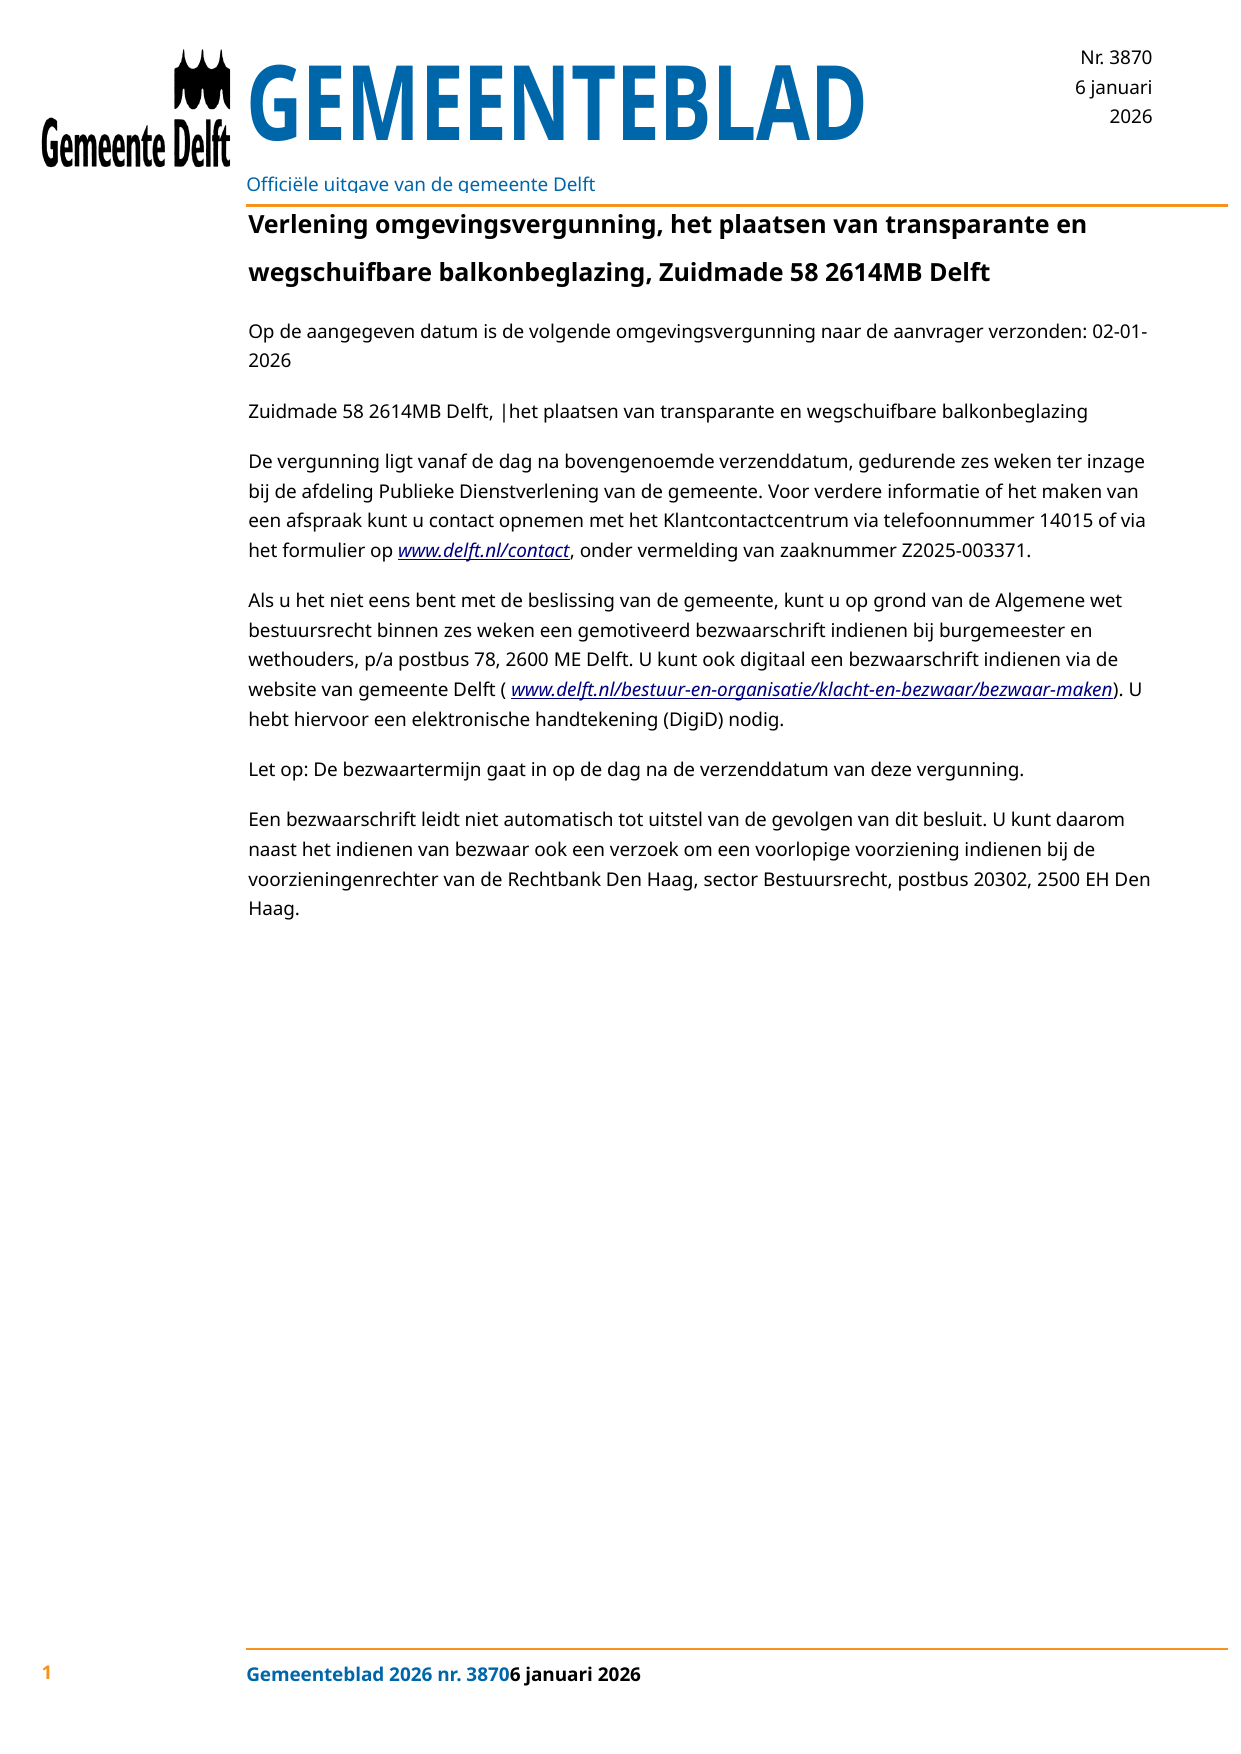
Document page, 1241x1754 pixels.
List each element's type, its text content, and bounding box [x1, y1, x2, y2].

text Zuidmade 58 2614MB Delft, |het plaatsen van transparante en wegschuifbare balkonbeglazing [248, 398, 1152, 424]
text Als u het niet eens bent met de beslissing van de gemeente, kunt u op grond van de Algemene wet bestuursrecht binnen zes weken een gemotiveerd bezwaarschrift indienen bij burgemeester en wethouders, p/a postbus 78, 2600 ME Delft. U kunt ook digitaal een bezwaarschrift indienen via de website van gemeente Delft ( www.delft.nl/bestuur-en-organisatie/klacht-en-bezwaar/bezwaar-maken). U hebt hiervoor een elektronische handtekening (DigiD) nodig. [248, 587, 1152, 732]
text Verlening omgevingsvergunning, het plaatsen van transparante en wegschuifbare balkonbeglazing, Zuidmade 58 2614MB Delft [248, 207, 1152, 288]
text Let op: De bezwaartermijn gaat in op de dag na de verzenddatum van deze vergunning. [248, 756, 1152, 782]
text De vergunning ligt vanaf de dag na bovengenoemde verzenddatum, gedurende zes weken ter inzage bij de afdeling Publieke Dienstverlening van de gemeente. Voor verdere informatie of het maken van een afspraak kunt u contact opnemen met het Klantcontactcentrum via telefoonnummer 14015 of via het formulier op www.delft.nl/contact, onder vermelding van zaaknummer Z2025-003371. [248, 448, 1152, 563]
text Een bezwaarschrift leidt niet automatisch tot uitstel van de gevolgen van dit besluit. U kunt daarom naast het indienen van bezwaar ook een verzoek om een voorlopige voorziening indienen bij de voorzieningenrechter van de Rechtbank Den Haag, sector Bestuursrecht, postbus 20302, 2500 EH Den Haag. [248, 807, 1152, 921]
picture [41, 47, 231, 172]
text Op de aangegeven datum is de volgende omgevingsvergunning naar de aanvrager verzonden: 02-01-2026 [248, 318, 1152, 373]
